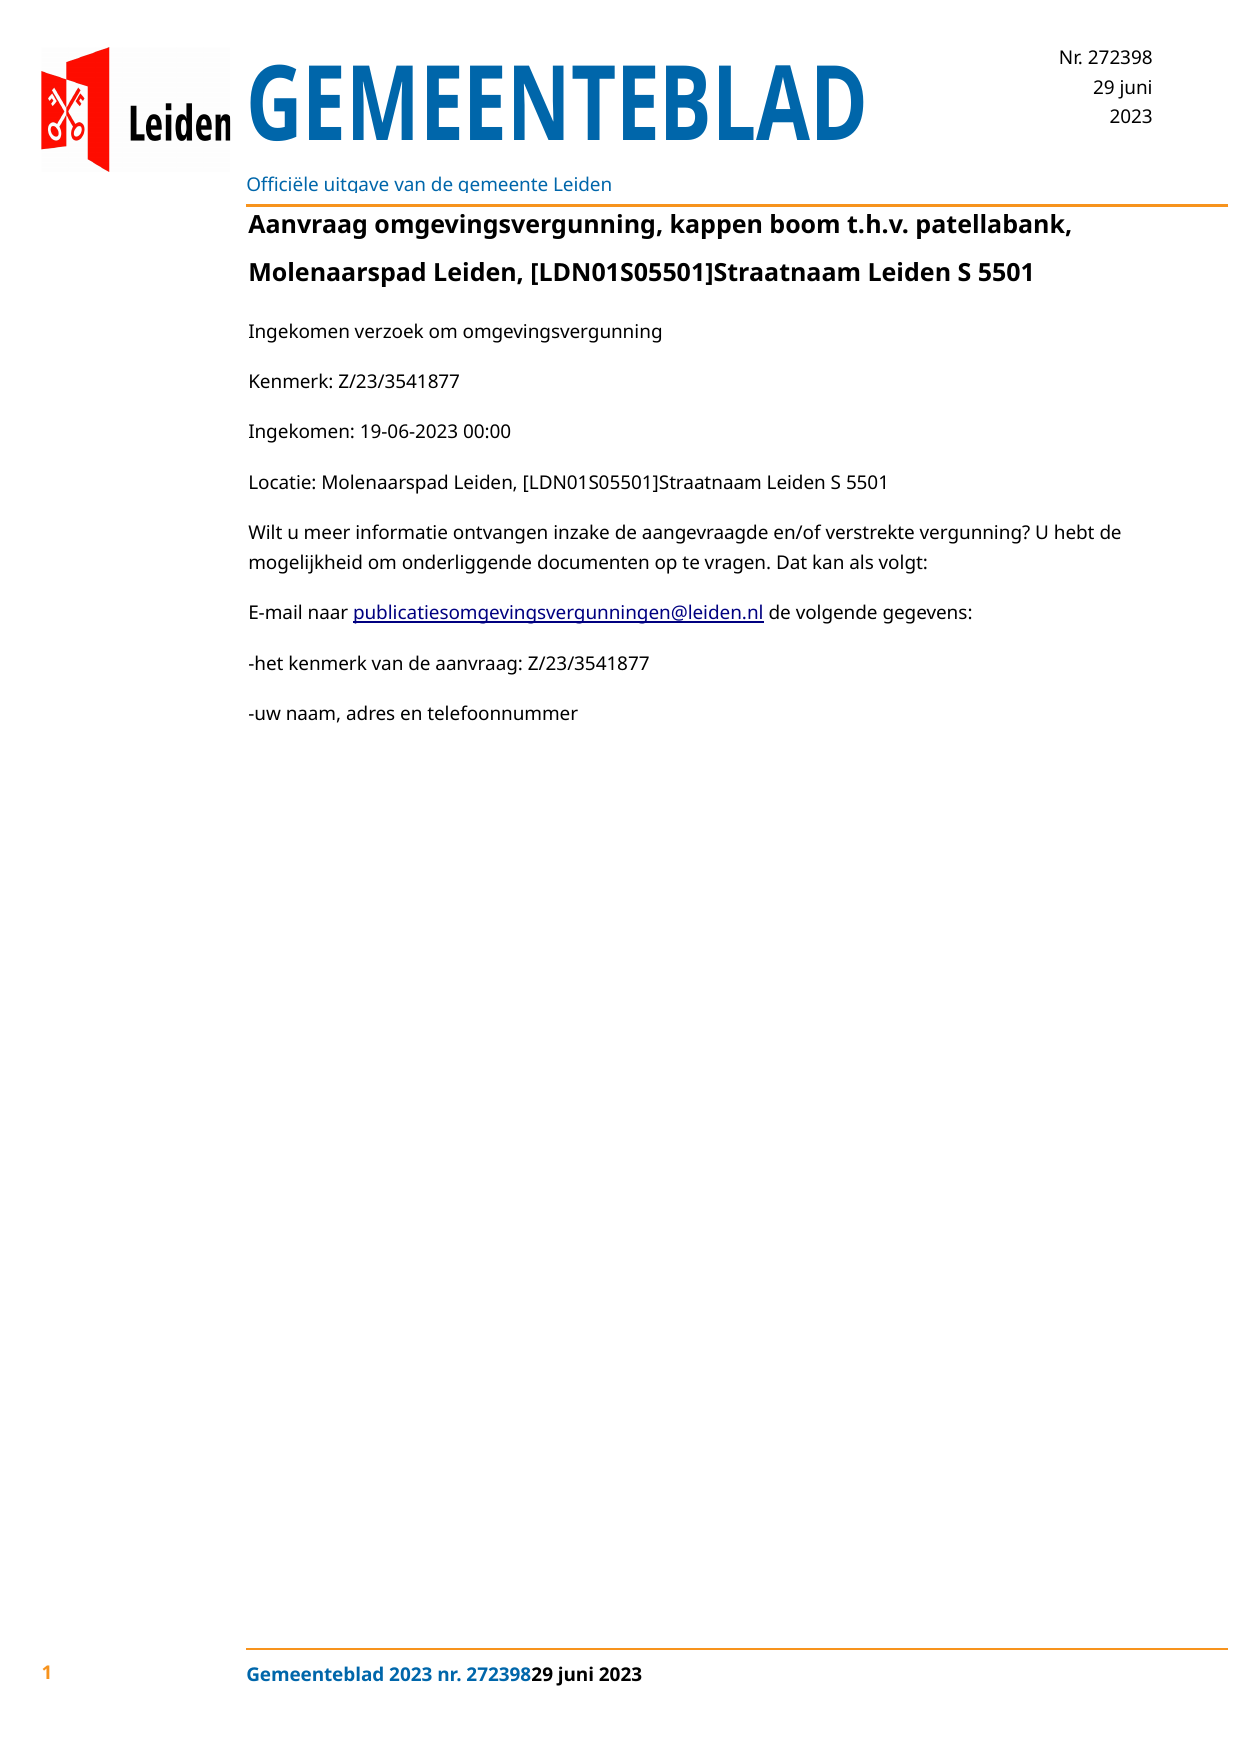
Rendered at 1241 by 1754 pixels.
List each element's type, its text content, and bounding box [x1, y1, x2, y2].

text -uw naam, adres en telefoonnummer [248, 700, 1152, 726]
text -het kenmerk van de aanvraag: Z/23/3541877 [248, 650, 1152, 676]
picture [41, 47, 231, 172]
text E-mail naar publicatiesomgevingsvergunningen@leiden.nl de volgende gegevens: [248, 599, 1152, 625]
text Wilt u meer informatie ontvangen inzake de aangevraagde en/of verstrekte vergunning? U hebt de mogelijkheid om onderliggende documenten op te vragen. Dat kan als volgt: [248, 519, 1152, 575]
text Ingekomen verzoek om omgevingsvergunning [248, 318, 1152, 344]
text Ingekomen: 19-06-2023 00:00 [248, 419, 1152, 444]
text Kenmerk: Z/23/3541877 [248, 368, 1152, 394]
text Aanvraag omgevingsvergunning, kappen boom t.h.v. patellabank, Molenaarspad Leiden, [LDN01S05501]Straatnaam Leiden S 5501 [248, 207, 1152, 288]
text Locatie: Molenaarspad Leiden, [LDN01S05501]Straatnaam Leiden S 5501 [248, 469, 1152, 495]
